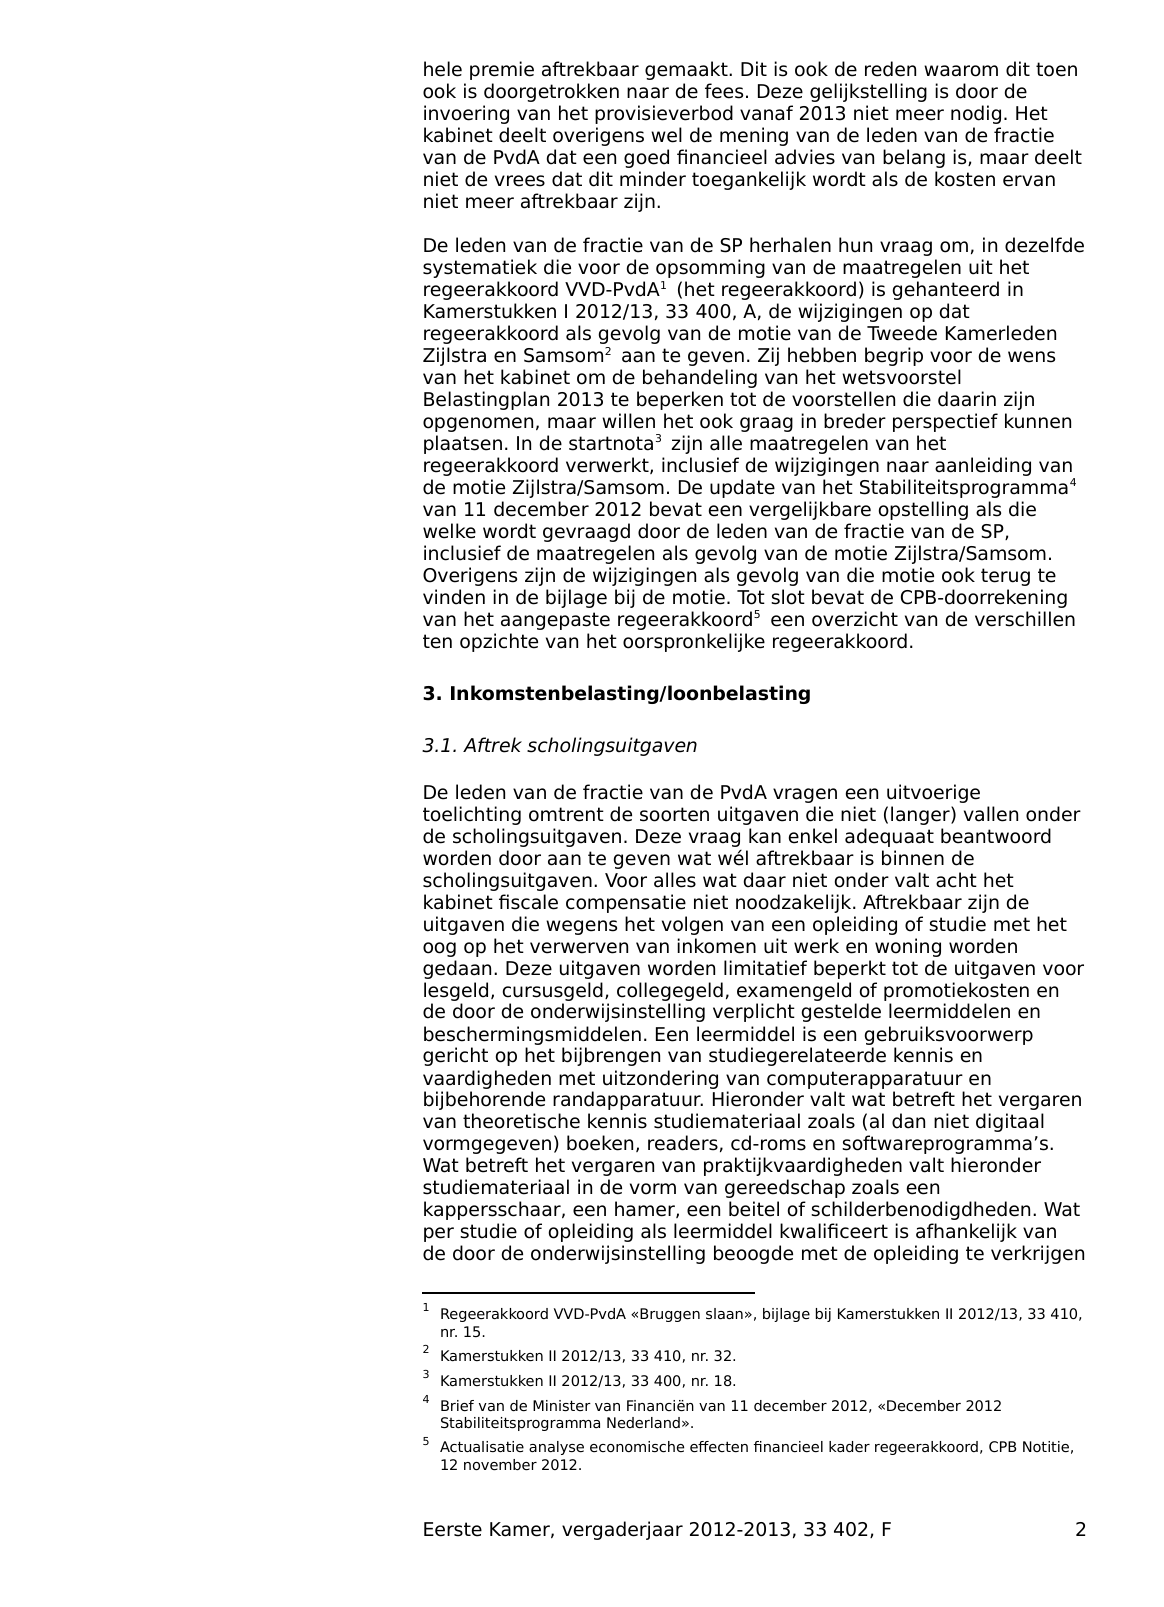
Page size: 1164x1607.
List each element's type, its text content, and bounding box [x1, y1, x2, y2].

text Brief van de Minister van Financiën van 11 december 2012, «December 2012 Stabiliteitsprogramma Nederland». [422, 1393, 1087, 1432]
text Regeerakkoord VVD-PvdA «Bruggen slaan», bijlage bij Kamerstukken II 2012/13, 33 410, nr. 15. [422, 1302, 1087, 1341]
text Kamerstukken II 2012/13, 33 400, nr. 18. [422, 1368, 1087, 1391]
text De leden van de fractie van de PvdA vragen een uitvoerige toelichting omtrent de soorten uitgaven die niet (langer) vallen onder de scholingsuitgaven. Deze vraag kan enkel adequaat beantwoord worden door aan te geven wat wél aftrekbaar is binnen de scholingsuitgaven. Voor alles wat daar niet onder valt acht het kabinet fiscale compensatie niet noodzakelijk. Aftrekbaar zijn de uitgaven die wegens het volgen van een opleiding of studie met het oog op het verwerven van inkomen uit werk en woning worden gedaan. Deze uitgaven worden limitatief beperkt tot de uitgaven voor lesgeld, cursusgeld, collegegeld, examengeld of promotiekosten en de door de onderwijsinstelling verplicht gestelde leermiddelen en beschermingsmiddelen. Een leermiddel is een gebruiksvoorwerp gericht op het bijbrengen van studiegerelateerde kennis en vaardigheden met uitzondering van computerapparatuur en bijbehorende randapparatuur. Hieronder valt wat betreft het vergaren van theoretische kennis studiemateriaal zoals (al dan niet digitaal vormgegeven) boeken, readers, cd-roms en softwareprogramma’s. Wat betreft het vergaren van praktijkvaardigheden valt hieronder studiemateriaal in de vorm van gereedschap zoals een kappersschaar, een hamer, een beitel of schilderbenodigdheden. Wat per studie of opleiding als leermiddel kwalificeert is afhankelijk van de door de onderwijsinstelling beoogde met de opleiding te verkrijgen [422, 782, 1087, 1265]
text Actualisatie analyse economische effecten financieel kader regeerakkoord, CPB Notitie, 12 november 2012. [422, 1435, 1087, 1474]
text hele premie aftrekbaar gemaakt. Dit is ook de reden waarom dit toen ook is doorgetrokken naar de fees. Deze gelijkstelling is door de invoering van het provisieverbod vanaf 2013 niet meer nodig. Het kabinet deelt overigens wel de mening van de leden van de fractie van de PvdA dat een goed financieel advies van belang is, maar deelt niet de vrees dat dit minder toegankelijk wordt als de kosten ervan niet meer aftrekbaar zijn. [422, 59, 1087, 213]
subtitle 3.1. Aftrek scholingsuitgaven [422, 735, 1087, 757]
subtitle 3. Inkomstenbelasting/loonbelasting [422, 683, 1087, 705]
text Kamerstukken II 2012/13, 33 410, nr. 32. [422, 1343, 1087, 1366]
text De leden van de fractie van de SP herhalen hun vraag om, in dezelfde systematiek die voor de opsomming van de maatregelen uit het regeerakkoord VVD-PvdA (het regeerakkoord) is gehanteerd in Kamerstukken I 2012/13, 33 400, A, de wijzigingen op dat regeerakkoord als gevolg van de motie van de Tweede Kamerleden Zijlstra en Samsom aan te geven. Zij hebben begrip voor de wens van het kabinet om de behandeling van het wetsvoorstel Belastingplan 2013 te beperken tot de voorstellen die daarin zijn opgenomen, maar willen het ook graag in breder perspectief kunnen plaatsen. In de startnota zijn alle maatregelen van het regeerakkoord verwerkt, inclusief de wijzigingen naar aanleiding van de motie Zijlstra/Samsom. De update van het Stabiliteitsprogramma van 11 december 2012 bevat een vergelijkbare opstelling als die welke wordt gevraagd door de leden van de fractie van de SP, inclusief de maatregelen als gevolg van de motie Zijlstra/Samsom. Overigens zijn de wijzigingen als gevolg van die motie ook terug te vinden in de bijlage bij de motie. Tot slot bevat de CPB-doorrekening van het aangepaste regeerakkoord een overzicht van de verschillen ten opzichte van het oorspronkelijke regeerakkoord. [422, 235, 1087, 653]
